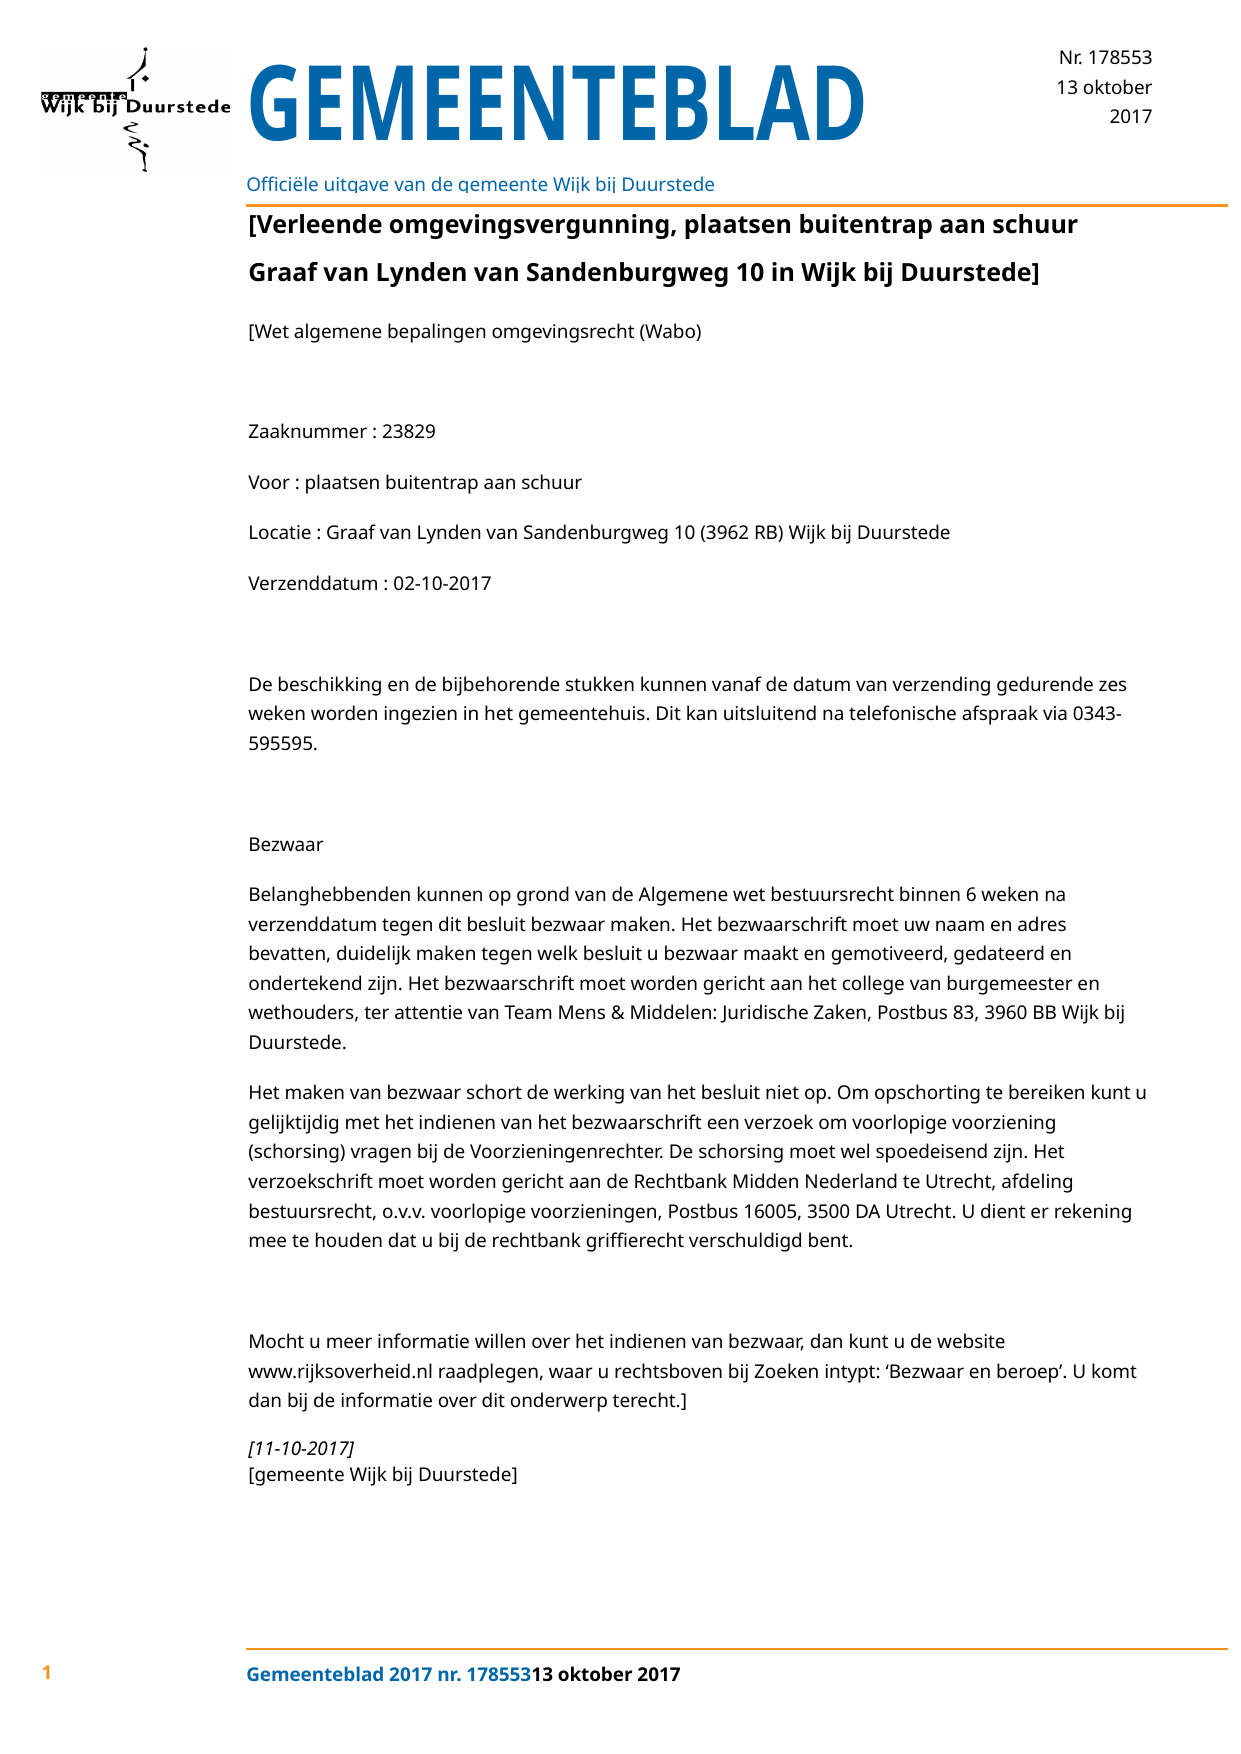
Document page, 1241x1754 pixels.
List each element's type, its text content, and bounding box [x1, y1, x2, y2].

text Het maken van bezwaar schort de werking van het besluit niet op. Om opschorting te bereiken kunt u gelijktijdig met het indienen van het bezwaarschrift een verzoek om voorlopige voorziening (schorsing) vragen bij de Voorzieningenrechter. De schorsing moet wel spoedeisend zijn. Het verzoekschrift moet worden gericht aan de Rechtbank Midden Nederland te Utrecht, afdeling bestuursrecht, o.v.v. voorlopige voorzieningen, Postbus 16005, 3500 DA Utrecht. U dient er rekening mee te houden dat u bij de rechtbank griffierecht verschuldigd bent. [248, 1079, 1152, 1253]
text Belanghebbenden kunnen op grond van de Algemene wet bestuursrecht binnen 6 weken na verzenddatum tegen dit besluit bezwaar maken. Het bezwaarschrift moet uw naam en adres bevatten, duidelijk maken tegen welk besluit u bezwaar maakt en gemotiveerd, gedateerd en ondertekend zijn. Het bezwaarschrift moet worden gericht aan het college van burgemeester en wethouders, ter attentie van Team Mens & Middelen: Juridische Zaken, Postbus 83, 3960 BB Wijk bij Duurstede. [248, 881, 1152, 1055]
text [Verleende omgevingsvergunning, plaatsen buitentrap aan schuur Graaf van Lynden van Sandenburgweg 10 in Wijk bij Duurstede] [248, 207, 1152, 288]
text [Wet algemene bepalingen omgevingsrecht (Wabo) [248, 318, 1152, 344]
text [gemeente Wijk bij Duurstede] [248, 1461, 1152, 1487]
text Verzenddatum : 02-10-2017 [248, 570, 1152, 596]
text Voor : plaatsen buitentrap aan schuur [248, 469, 1152, 495]
text Zaaknummer : 23829 [248, 419, 1152, 444]
text Bezwaar [248, 831, 1152, 857]
picture [41, 47, 231, 172]
text [11-10-2017] [248, 1435, 1152, 1461]
text De beschikking en de bijbehorende stukken kunnen vanaf de datum van verzending gedurende zes weken worden ingezien in het gemeentehuis. Dit kan uitsluitend na telefonische afspraak via 0343-595595. [248, 671, 1152, 756]
text Locatie : Graaf van Lynden van Sandenburgweg 10 (3962 RB) Wijk bij Duurstede [248, 519, 1152, 545]
text Mocht u meer informatie willen over het indienen van bezwaar, dan kunt u de website www.rijksoverheid.nl raadplegen, waar u rechtsboven bij Zoeken intypt: ‘Bezwaar en beroep’. U komt dan bij de informatie over dit onderwerp terecht.] [248, 1328, 1152, 1413]
